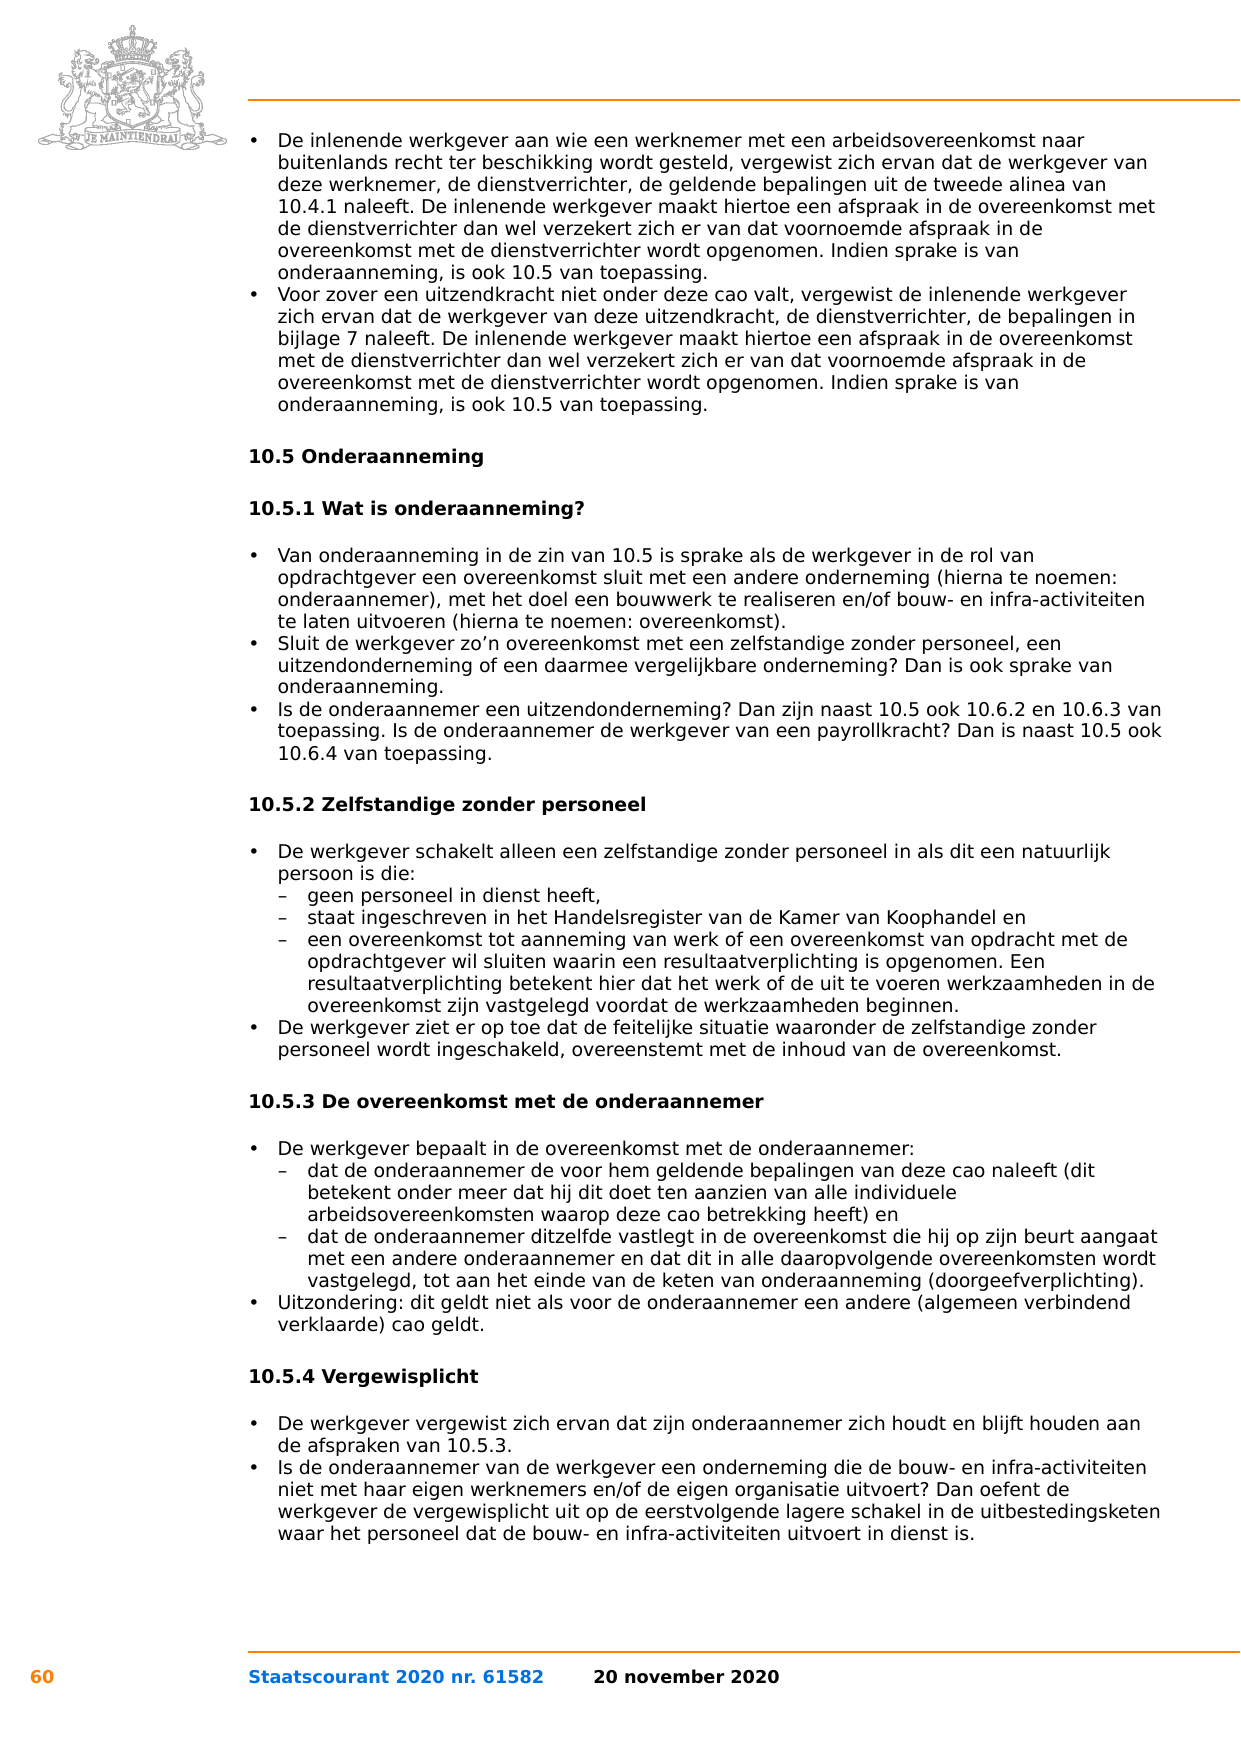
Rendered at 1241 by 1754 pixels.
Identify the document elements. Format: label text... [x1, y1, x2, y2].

text • Sluit de werkgever zo’n overeenkomst met een zelfstandige zonder personeel, een uitzendonderneming of een daarmee vergelijkbare onderneming? Dan is ook sprake van onderaanneming. [248, 632, 1163, 698]
picture [38, 25, 227, 150]
subtitle 10.5 Onderaanneming [248, 446, 1163, 468]
text • De werkgever bepaalt in de overeenkomst met de onderaannemer: [248, 1138, 1163, 1160]
text • Van onderaanneming in de zin van 10.5 is sprake als de werkgever in de rol van opdrachtgever een overeenkomst sluit met een andere onderneming (hierna te noemen: onderaannemer), met het doel een bouwwerk te realiseren en/of bouw- en infra-activiteiten te laten uitvoeren (hierna te noemen: overeenkomst). [248, 544, 1163, 632]
text – een overeenkomst tot aanneming van werk of een overeenkomst van opdracht met de opdrachtgever wil sluiten waarin een resultaatverplichting is opgenomen. Een resultaatverplichting betekent hier dat het werk of de uit te voeren werkzaamheden in de overeenkomst zijn vastgelegd voordat de werkzaamheden beginnen. [278, 929, 1163, 1017]
text • Uitzondering: dit geldt niet als voor de onderaannemer een andere (algemeen verbindend verklaarde) cao geldt. [248, 1292, 1163, 1336]
text • Is de onderaannemer van de werkgever een onderneming die de bouw- en infra-activiteiten niet met haar eigen werknemers en/of de eigen organisatie uitvoert? Dan oefent de werkgever de vergewisplicht uit op de eerstvolgende lagere schakel in de uitbestedingsketen waar het personeel dat de bouw- en infra-activiteiten uitvoert in dienst is. [248, 1457, 1163, 1545]
text • Is de onderaannemer een uitzendonderneming? Dan zijn naast 10.5 ook 10.6.2 en 10.6.3 van toepassing. Is de onderaannemer de werkgever van een payrollkracht? Dan is naast 10.5 ook 10.6.4 van toepassing. [248, 698, 1163, 764]
text – dat de onderaannemer de voor hem geldende bepalingen van deze cao naleeft (dit betekent onder meer dat hij dit doet ten aanzien van alle individuele arbeidsovereenkomsten waarop deze cao betrekking heeft) en [278, 1160, 1163, 1226]
text • De werkgever vergewist zich ervan dat zijn onderaannemer zich houdt en blijft houden aan de afspraken van 10.5.3. [248, 1413, 1163, 1457]
text – dat de onderaannemer ditzelfde vastlegt in de overeenkomst die hij op zijn beurt aangaat met een andere onderaannemer en dat dit in alle daaropvolgende overeenkomsten wordt vastgelegd, tot aan het einde van de keten van onderaanneming (doorgeefverplichting). [278, 1226, 1163, 1292]
text – geen personeel in dienst heeft, [278, 885, 1163, 907]
subtitle 10.5.1 Wat is onderaanneming? [248, 498, 1163, 519]
subtitle 10.5.3 De overeenkomst met de onderaannemer [248, 1091, 1163, 1113]
text • De werkgever schakelt alleen een zelfstandige zonder personeel in als dit een natuurlijk persoon is die: [248, 841, 1163, 885]
text • De werkgever ziet er op toe dat de feitelijke situatie waaronder de zelfstandige zonder personeel wordt ingeschakeld, overeenstemt met de inhoud van de overeenkomst. [248, 1017, 1163, 1061]
text • De inlenende werkgever aan wie een werknemer met een arbeidsovereenkomst naar buitenlands recht ter beschikking wordt gesteld, vergewist zich ervan dat de werkgever van deze werknemer, de dienstverrichter, de geldende bepalingen uit de tweede alinea van 10.4.1 naleeft. De inlenende werkgever maakt hiertoe een afspraak in de overeenkomst met de dienstverrichter dan wel verzekert zich er van dat voornoemde afspraak in de overeenkomst met de dienstverrichter wordt opgenomen. Indien sprake is van onderaanneming, is ook 10.5 van toepassing. [248, 130, 1163, 284]
text • Voor zover een uitzendkracht niet onder deze cao valt, vergewist de inlenende werkgever zich ervan dat de werkgever van deze uitzendkracht, de dienstverrichter, de bepalingen in bijlage 7 naleeft. De inlenende werkgever maakt hiertoe een afspraak in de overeenkomst met de dienstverrichter dan wel verzekert zich er van dat voornoemde afspraak in de overeenkomst met de dienstverrichter wordt opgenomen. Indien sprake is van onderaanneming, is ook 10.5 van toepassing. [248, 284, 1163, 416]
subtitle 10.5.4 Vergewisplicht [248, 1366, 1163, 1388]
text – staat ingeschreven in het Handelsregister van de Kamer van Koophandel en [278, 907, 1163, 929]
subtitle 10.5.2 Zelfstandige zonder personeel [248, 794, 1163, 816]
